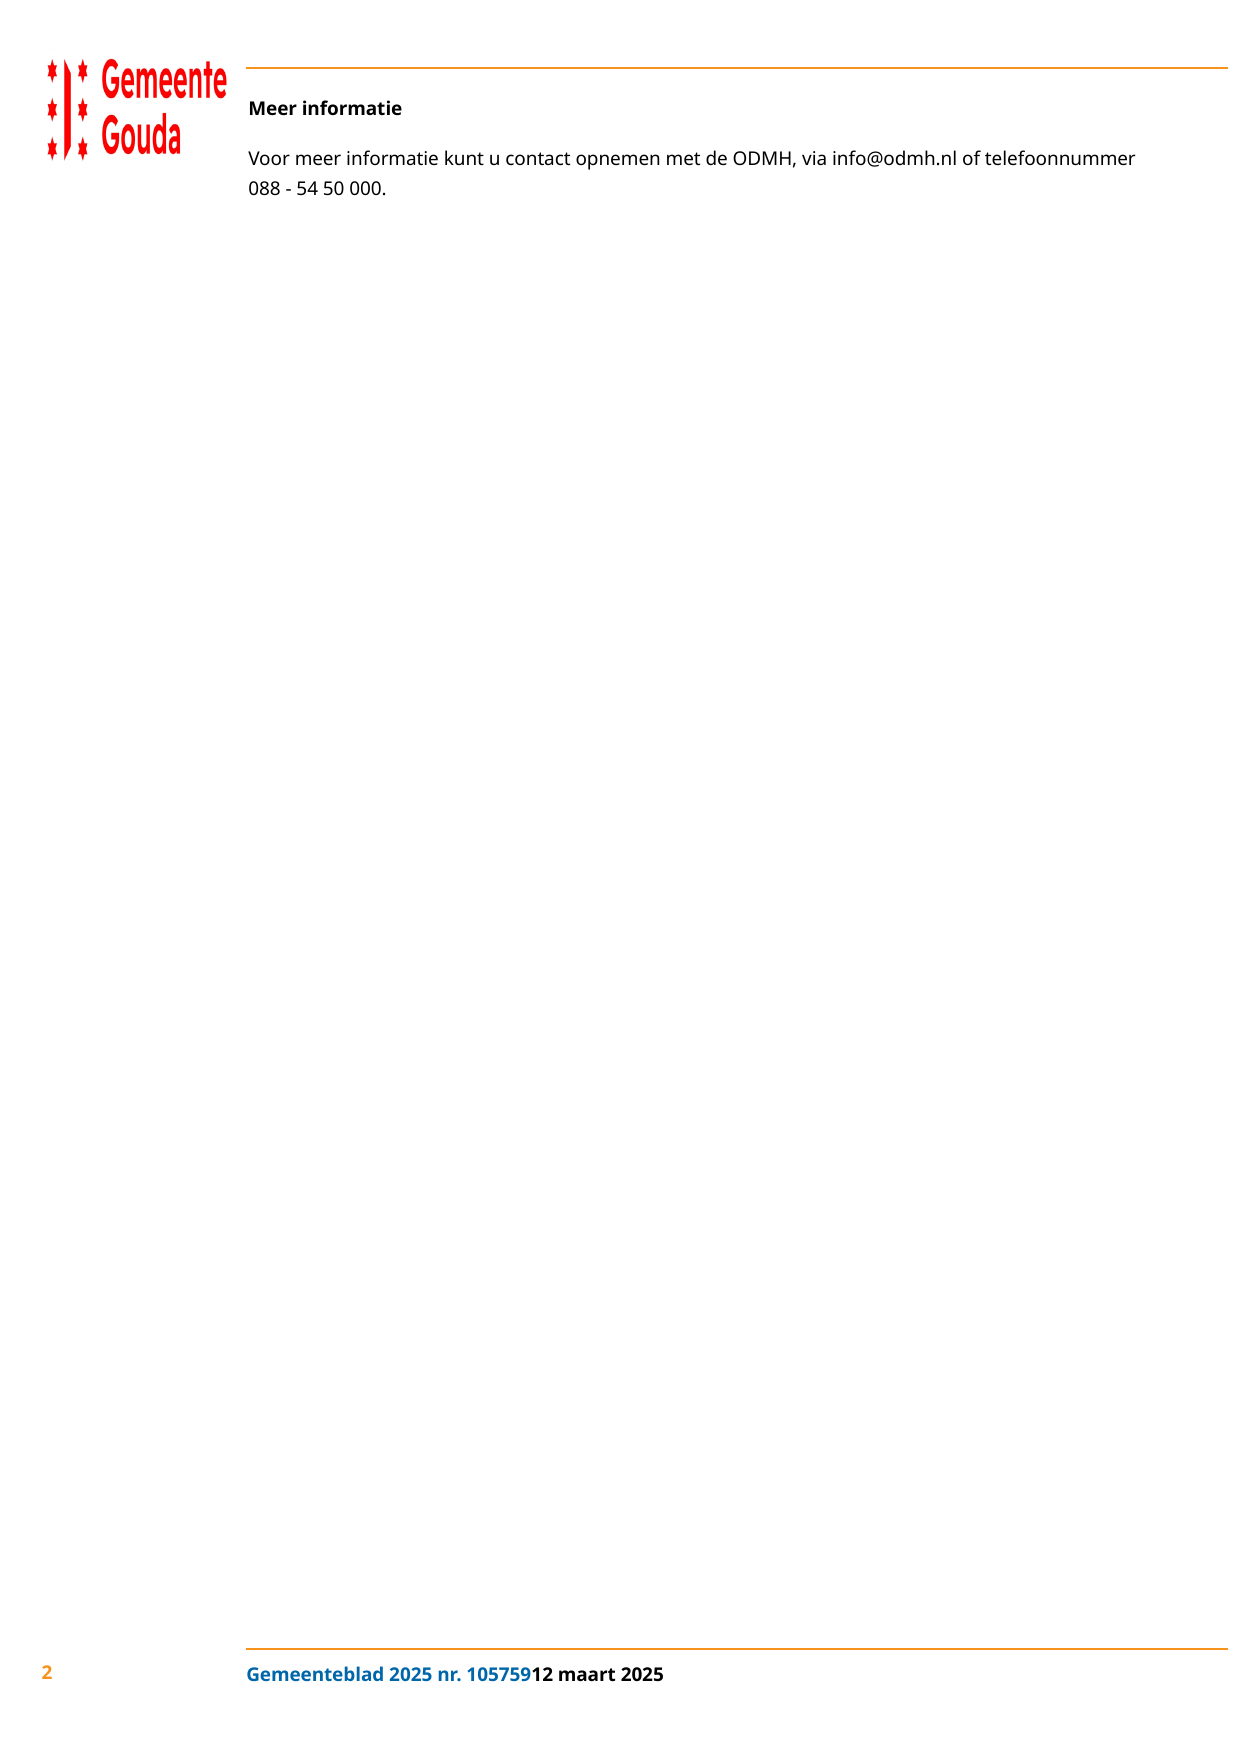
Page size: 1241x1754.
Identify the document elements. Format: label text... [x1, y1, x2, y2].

text Voor meer informatie kunt u contact opnemen met de ODMH, via info@odmh.nl of telefoonnummer 088 - 54 50 000. [248, 145, 1152, 201]
picture [41, 47, 231, 172]
text Meer informatie [248, 95, 1152, 121]
